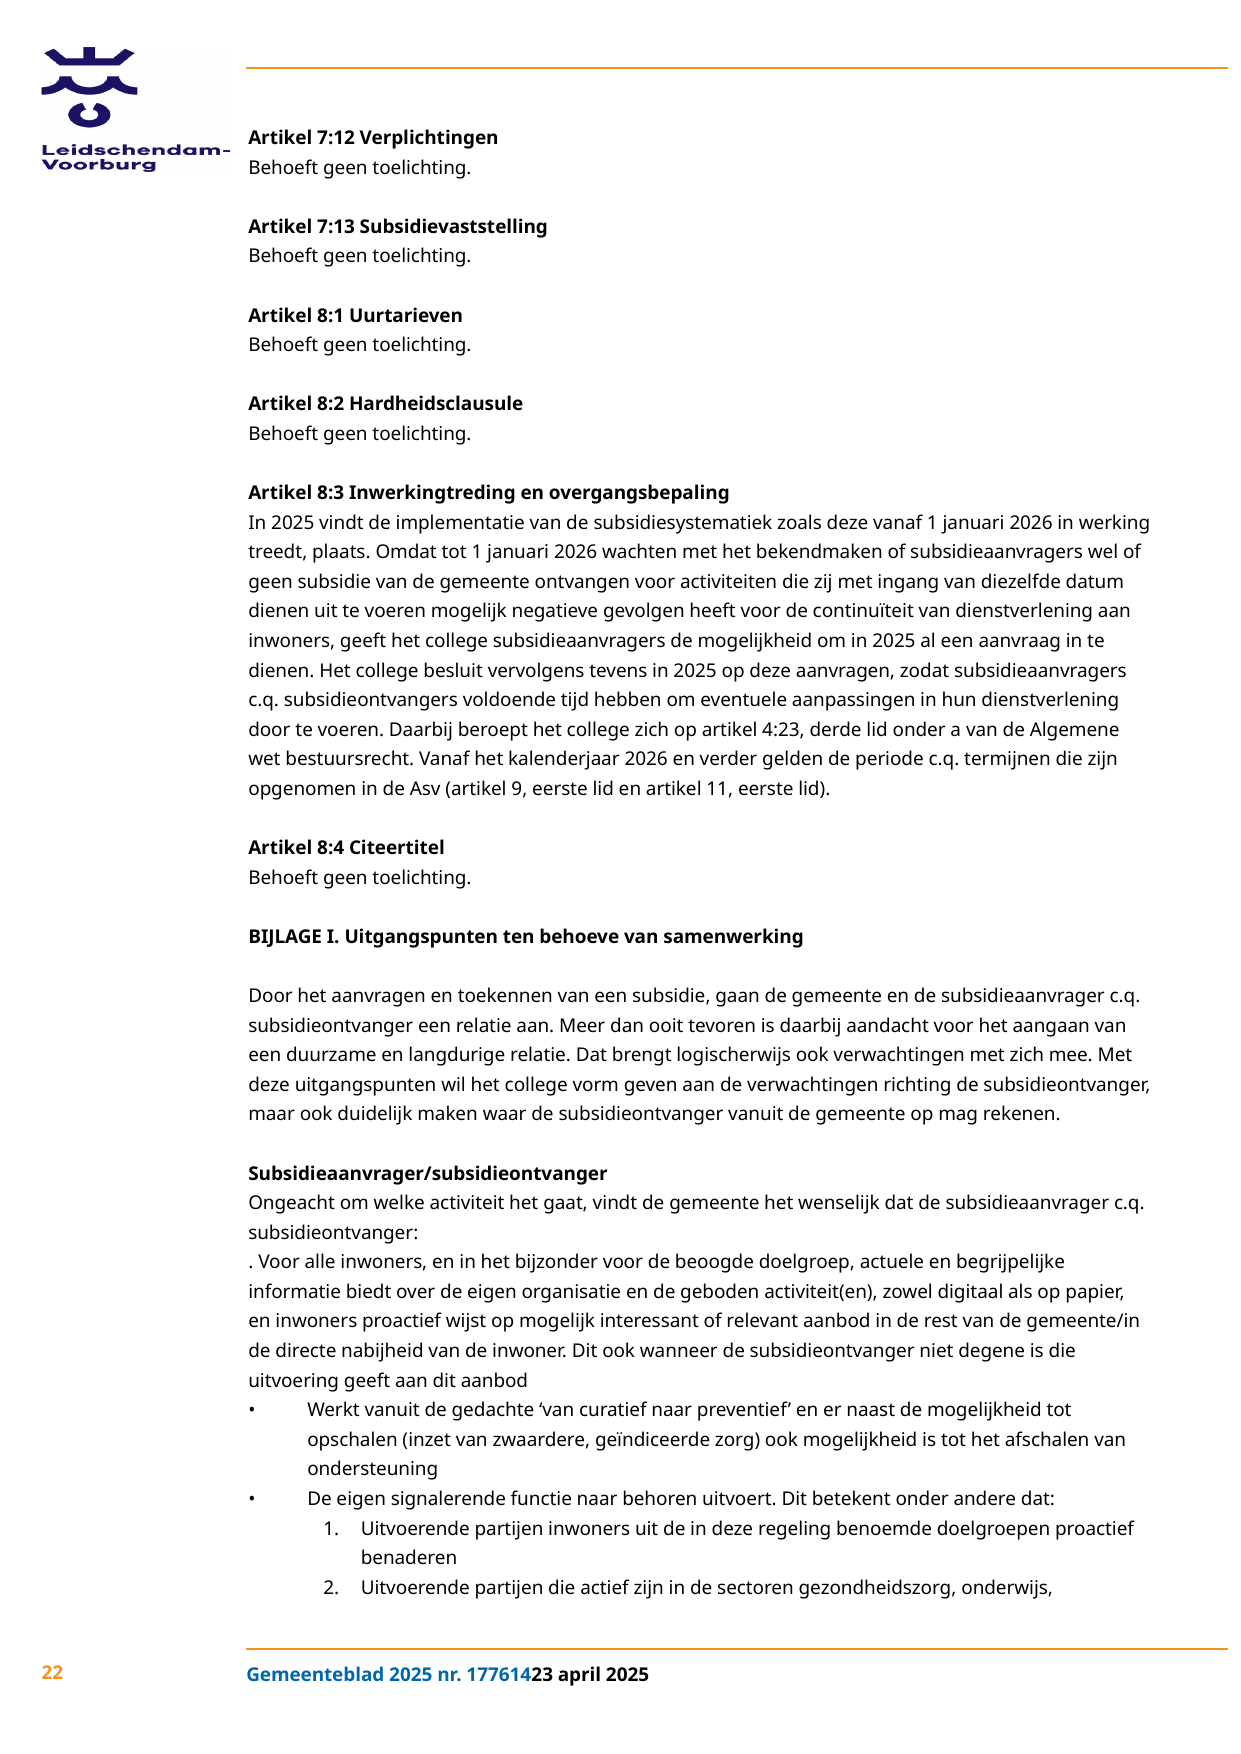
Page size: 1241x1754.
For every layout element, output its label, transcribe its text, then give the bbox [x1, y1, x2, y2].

text . Voor alle inwoners, en in het bijzonder voor de beoogde doelgroep, actuele en begrijpelijke informatie biedt over de eigen organisatie en de geboden activiteit(en), zowel digitaal als op papier, en inwoners proactief wijst op mogelijk interessant of relevant aanbod in de rest van de gemeente/in de directe nabijheid van de inwoner. Dit ook wanneer de subsidieontvanger niet degene is die uitvoering geeft aan dit aanbod [248, 1248, 1152, 1393]
text Behoeft geen toelichting. [248, 420, 1152, 446]
text Ongeacht om welke activiteit het gaat, vindt de gemeente het wenselijk dat de subsidieaanvrager c.q. subsidieontvanger: [248, 1189, 1152, 1245]
text Door het aanvragen en toekennen van een subsidie, gaan de gemeente en de subsidieaanvrager c.q. subsidieontvanger een relatie aan. Meer dan ooit tevoren is daarbij aandacht voor het aangaan van een duurzame en langdurige relatie. Dat brengt logischerwijs ook verwachtingen met zich mee. Met deze uitgangspunten wil het college vorm geven aan de verwachtingen richting de subsidieontvanger, maar ook duidelijk maken waar de subsidieontvanger vanuit de gemeente op mag rekenen. [248, 982, 1152, 1126]
list Uitvoerende partijen inwoners uit de in deze regeling benoemde doelgroepen proactief benaderen [323, 1515, 1152, 1570]
text Behoeft geen toelichting. [248, 864, 1152, 890]
text Artikel 8:1 Uurtarieven [248, 302, 1152, 328]
text Artikel 8:2 Hardheidsclausule [248, 391, 1152, 416]
list Werkt vanuit de gedachte ‘van curatief naar preventief’ en er naast de mogelijkheid tot opschalen (inzet van zwaardere, geïndiceerde zorg) ook mogelijkheid is tot het afschalen van ondersteuning [248, 1396, 1152, 1481]
text Behoeft geen toelichting. [248, 154, 1152, 180]
text BIJLAGE I. Uitgangspunten ten behoeve van samenwerking [248, 923, 1152, 949]
text Behoeft geen toelichting. [248, 331, 1152, 357]
text Artikel 7:12 Verplichtingen [248, 124, 1152, 150]
text In 2025 vindt de implementatie van de subsidiesystematiek zoals deze vanaf 1 januari 2026 in werking treedt, plaats. Omdat tot 1 januari 2026 wachten met het bekendmaken of subsidieaanvragers wel of geen subsidie van de gemeente ontvangen voor activiteiten die zij met ingang van diezelfde datum dienen uit te voeren mogelijk negatieve gevolgen heeft voor de continuïteit van dienstverlening aan inwoners, geeft het college subsidieaanvragers de mogelijkheid om in 2025 al een aanvraag in te dienen. Het college besluit vervolgens tevens in 2025 op deze aanvragen, zodat subsidieaanvragers c.q. subsidieontvangers voldoende tijd hebben om eventuele aanpassingen in hun dienstverlening door te voeren. Daarbij beroept het college zich op artikel 4:23, derde lid onder a van de Algemene wet bestuursrecht. Vanaf het kalenderjaar 2026 en verder gelden de periode c.q. termijnen die zijn opgenomen in de Asv (artikel 9, eerste lid en artikel 11, eerste lid). [248, 509, 1152, 801]
text Artikel 7:13 Subsidievaststelling [248, 213, 1152, 239]
text Behoeft geen toelichting. [248, 243, 1152, 268]
text Artikel 8:4 Citeertitel [248, 834, 1152, 860]
text Artikel 8:3 Inwerkingtreding en overgangsbepaling [248, 479, 1152, 505]
text Subsidieaanvrager/subsidieontvanger [248, 1160, 1152, 1186]
picture [41, 47, 231, 172]
list De eigen signalerende functie naar behoren uitvoert. Dit betekent onder andere dat: [248, 1485, 1152, 1511]
list Uitvoerende partijen die actief zijn in de sectoren gezondheidszorg, onderwijs, [323, 1574, 1152, 1600]
